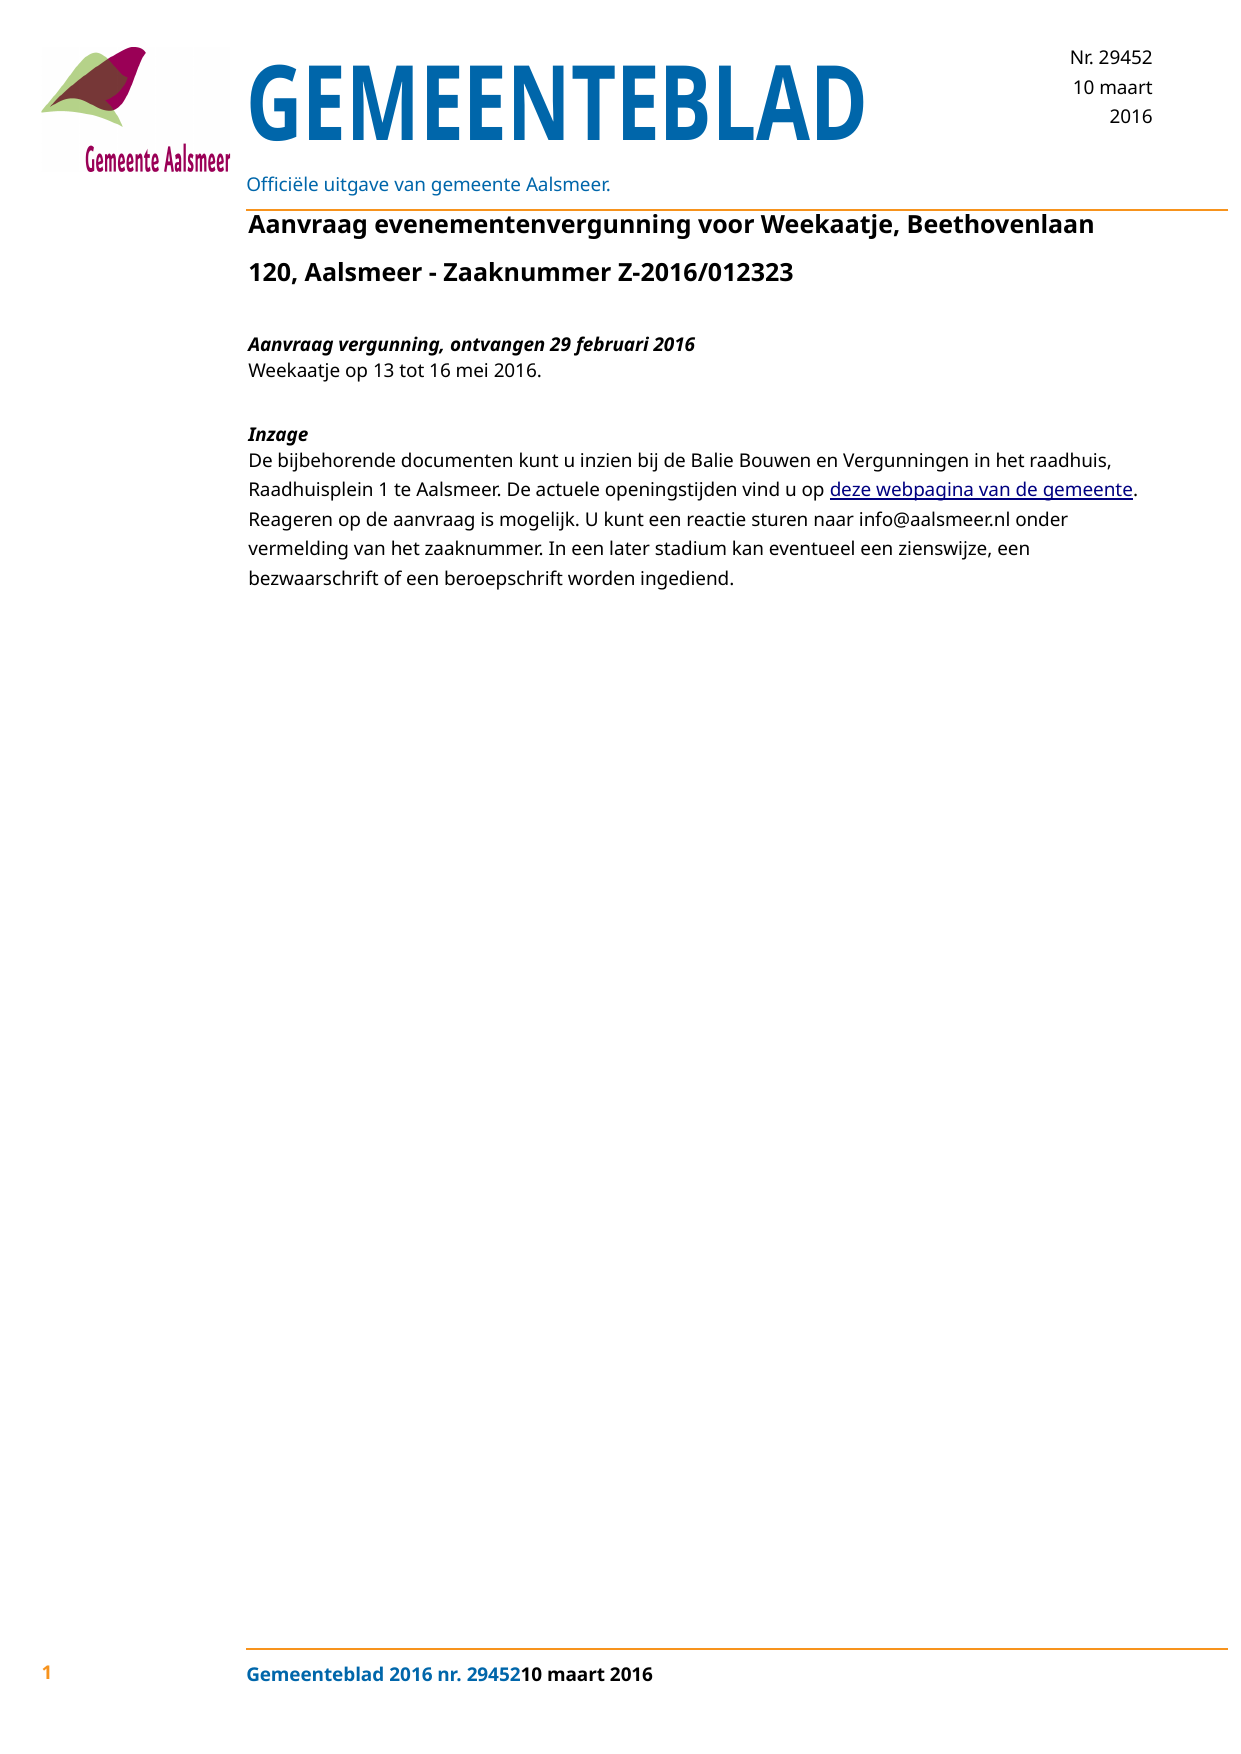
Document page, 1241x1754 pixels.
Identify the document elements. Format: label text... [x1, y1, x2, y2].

text Aanvraag vergunning, ontvangen 29 februari 2016 [248, 331, 1152, 357]
text Inzage [248, 421, 1152, 447]
text Aanvraag evenementenvergunning voor Weekaatje, Beethovenlaan 120, Aalsmeer - Zaaknummer Z-2016/012323 [248, 211, 1152, 288]
picture [41, 47, 231, 172]
text ​ [248, 616, 1152, 641]
text Weekaatje op 13 tot 16 mei 2016. [248, 357, 1152, 383]
text De bijbehorende documenten kunt u inzien bij de Balie Bouwen en Vergunningen in het raadhuis, Raadhuisplein 1 te Aalsmeer. De actuele openingstijden vind u op deze webpagina van de gemeente. Reageren op de aanvraag is mogelijk. U kunt een reactie sturen naar info@aalsmeer.nl onder vermelding van het zaaknummer. In een later stadium kan eventueel een zienswijze, een bezwaarschrift of een beroepschrift worden ingediend. [248, 447, 1152, 591]
